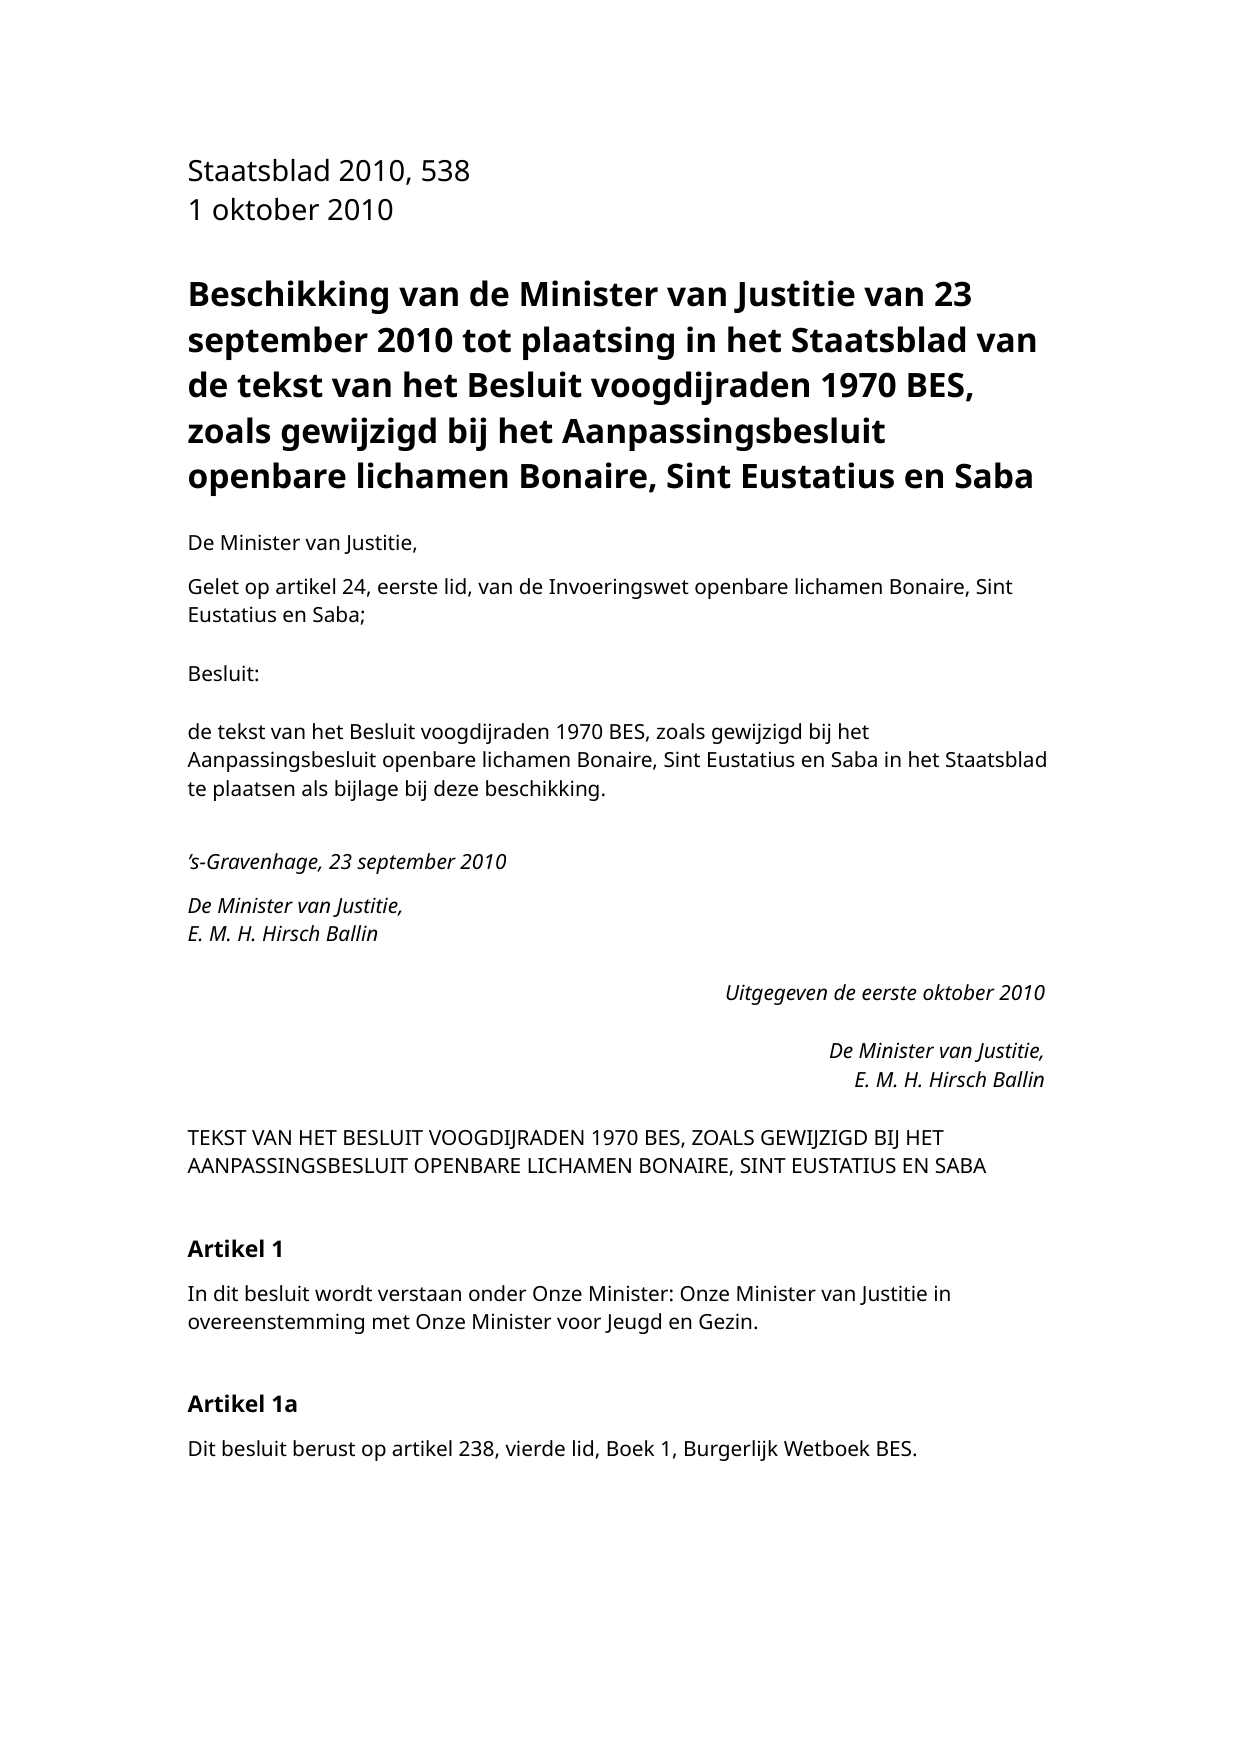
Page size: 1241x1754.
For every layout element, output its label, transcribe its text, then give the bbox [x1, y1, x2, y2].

text ’s-Gravenhage, 23 september 2010 [187, 847, 1053, 876]
subtitle TEKST VAN HET BESLUIT VOOGDIJRADEN 1970 BES, ZOALS GEWIJZIGD BIJ HET AANPASSINGSBESLUIT OPENBARE LICHAMEN BONAIRE, SINT EUSTATIUS EN SABA [187, 1123, 1053, 1180]
text Staatsblad 2010, 538 [187, 150, 1053, 190]
text Dit besluit berust op artikel 238, vierde lid, Boek 1, Burgerlijk Wetboek BES. [187, 1434, 1053, 1463]
text Uitgegeven de eerste oktober 2010 [187, 978, 1053, 1006]
text Besluit: [187, 659, 1053, 687]
text de tekst van het Besluit voogdijraden 1970 BES, zoals gewijzigd bij het Aanpassingsbesluit openbare lichamen Bonaire, Sint Eustatius en Saba in het Staatsblad te plaatsen als bijlage bij deze beschikking. [187, 717, 1053, 802]
text 1 oktober 2010 [187, 190, 1053, 229]
text De Minister van Justitie, [187, 1036, 1053, 1065]
subtitle Artikel 1a [187, 1388, 1053, 1419]
subtitle Artikel 1 [187, 1232, 1053, 1264]
subtitle Beschikking van de Minister van Justitie van 23 september 2010 tot plaatsing in het Staatsblad van de tekst van het Besluit voogdijraden 1970 BES, zoals gewijzigd bij het Aanpassingsbesluit openbare lichamen Bonaire, Sint Eustatius en Saba [187, 271, 1053, 498]
text In dit besluit wordt verstaan onder Onze Minister: Onze Minister van Justitie in overeenstemming met Onze Minister voor Jeugd en Gezin. [187, 1279, 1053, 1336]
text E. M. H. Hirsch Ballin [187, 1065, 1053, 1093]
text De Minister van Justitie, [187, 891, 1053, 919]
text De Minister van Justitie, [187, 528, 1053, 557]
text Gelet op artikel 24, eerste lid, van de Invoeringswet openbare lichamen Bonaire, Sint Eustatius en Saba; [187, 572, 1053, 629]
text E. M. H. Hirsch Ballin [187, 919, 1053, 948]
